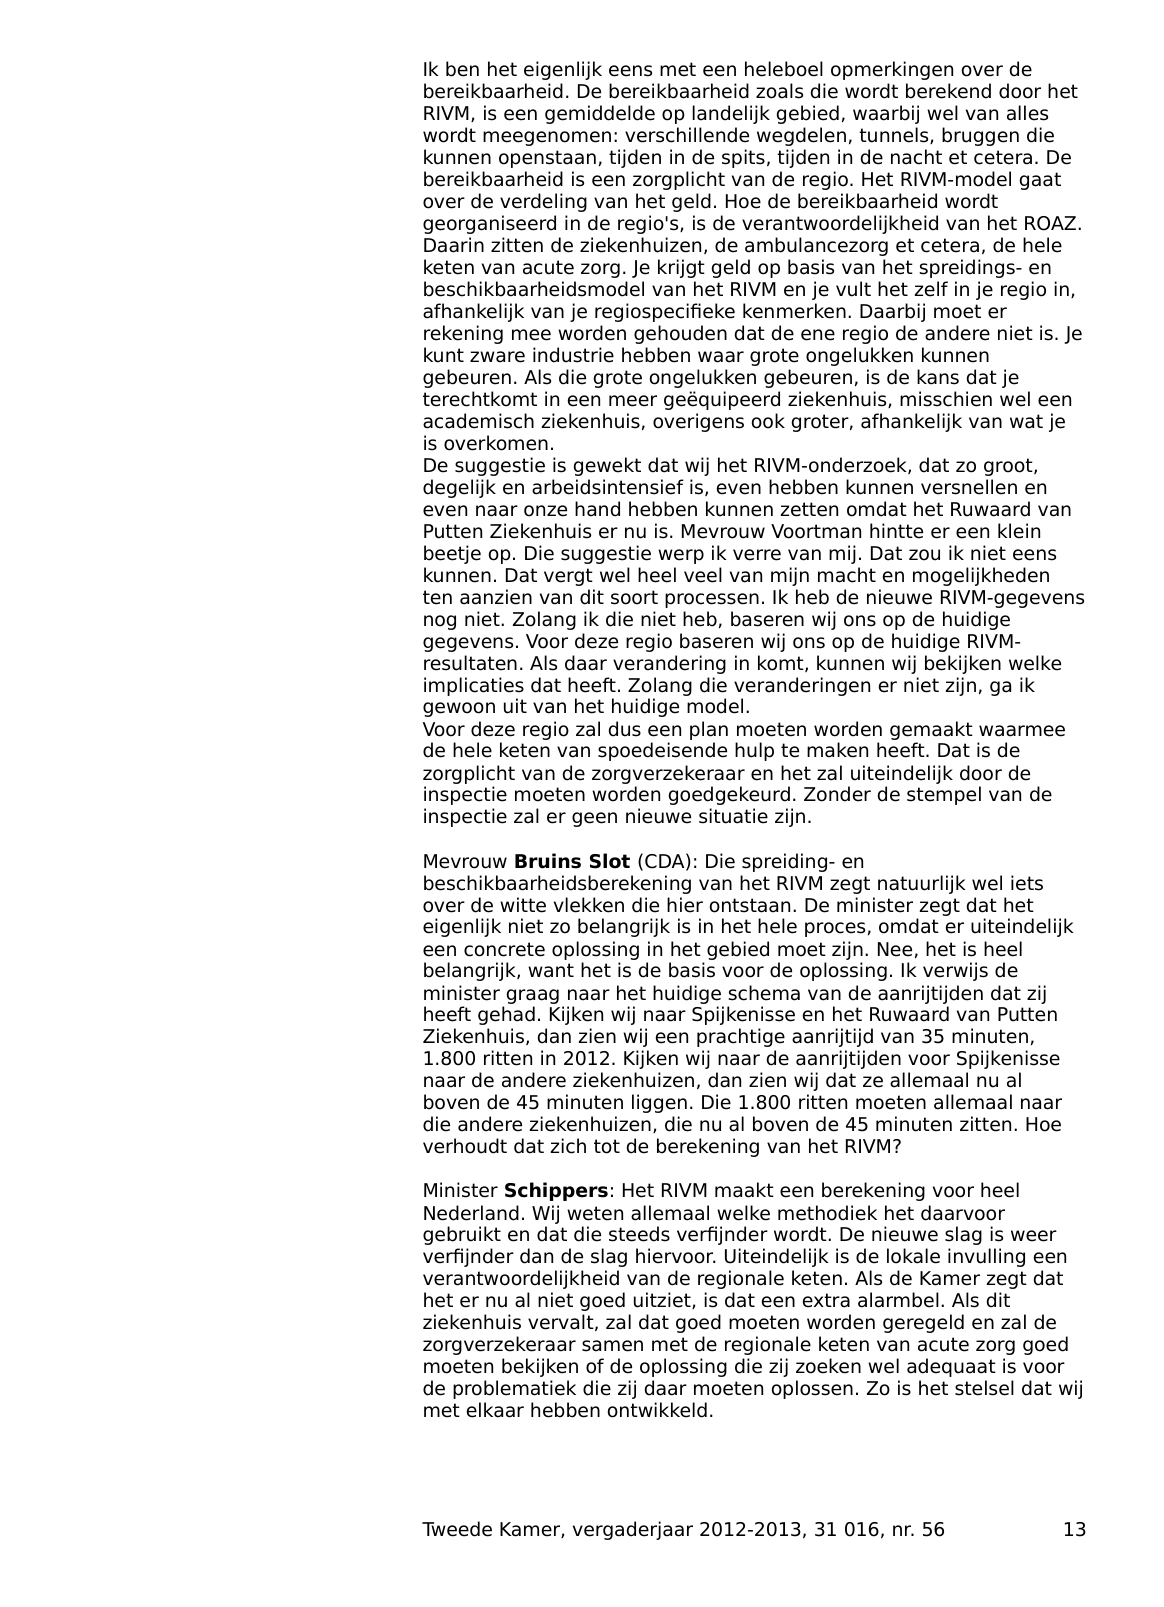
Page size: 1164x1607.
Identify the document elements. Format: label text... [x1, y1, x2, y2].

text Minister Schippers: Het RIVM maakt een berekening voor heel Nederland. Wij weten allemaal welke methodiek het daarvoor gebruikt en dat die steeds verfijnder wordt. De nieuwe slag is weer verfijnder dan de slag hiervoor. Uiteindelijk is de lokale invulling een verantwoordelijkheid van de regionale keten. Als de Kamer zegt dat het er nu al niet goed uitziet, is dat een extra alarmbel. Als dit ziekenhuis vervalt, zal dat goed moeten worden geregeld en zal de zorgverzekeraar samen met de regionale keten van acute zorg goed moeten bekijken of de oplossing die zij zoeken wel adequaat is voor de problematiek die zij daar moeten oplossen. Zo is het stelsel dat wij met elkaar hebben ontwikkeld. [422, 1180, 1087, 1422]
text Voor deze regio zal dus een plan moeten worden gemaakt waarmee de hele keten van spoedeisende hulp te maken heeft. Dat is de zorgplicht van de zorgverzekeraar en het zal uiteindelijk door de inspectie moeten worden goedgekeurd. Zonder de stempel van de inspectie zal er geen nieuwe situatie zijn. [422, 718, 1087, 828]
text Ik ben het eigenlijk eens met een heleboel opmerkingen over de bereikbaarheid. De bereikbaarheid zoals die wordt berekend door het RIVM, is een gemiddelde op landelijk gebied, waarbij wel van alles wordt meegenomen: verschillende wegdelen, tunnels, bruggen die kunnen openstaan, tijden in de spits, tijden in de nacht et cetera. De bereikbaarheid is een zorgplicht van de regio. Het RIVM-model gaat over de verdeling van het geld. Hoe de bereikbaarheid wordt georganiseerd in de regio's, is de verantwoordelijkheid van het ROAZ. Daarin zitten de ziekenhuizen, de ambulancezorg et cetera, de hele keten van acute zorg. Je krijgt geld op basis van het spreidings- en beschikbaarheidsmodel van het RIVM en je vult het zelf in je regio in, afhankelijk van je regiospecifieke kenmerken. Daarbij moet er rekening mee worden gehouden dat de ene regio de andere niet is. Je kunt zware industrie hebben waar grote ongelukken kunnen gebeuren. Als die grote ongelukken gebeuren, is de kans dat je terechtkomt in een meer geëquipeerd ziekenhuis, misschien wel een academisch ziekenhuis, overigens ook groter, afhankelijk van wat je is overkomen. [422, 59, 1087, 455]
text Mevrouw Bruins Slot (CDA): Die spreiding- en beschikbaarheidsberekening van het RIVM zegt natuurlijk wel iets over de witte vlekken die hier ontstaan. De minister zegt dat het eigenlijk niet zo belangrijk is in het hele proces, omdat er uiteindelijk een concrete oplossing in het gebied moet zijn. Nee, het is heel belangrijk, want het is de basis voor de oplossing. Ik verwijs de minister graag naar het huidige schema van de aanrijtijden dat zij heeft gehad. Kijken wij naar Spijkenisse en het Ruwaard van Putten Ziekenhuis, dan zien wij een prachtige aanrijtijd van 35 minuten, 1.800 ritten in 2012. Kijken wij naar de aanrijtijden voor Spijkenisse naar de andere ziekenhuizen, dan zien wij dat ze allemaal nu al boven de 45 minuten liggen. Die 1.800 ritten moeten allemaal naar die andere ziekenhuizen, die nu al boven de 45 minuten zitten. Hoe verhoudt dat zich tot de berekening van het RIVM? [422, 851, 1087, 1158]
text De suggestie is gewekt dat wij het RIVM-onderzoek, dat zo groot, degelijk en arbeidsintensief is, even hebben kunnen versnellen en even naar onze hand hebben kunnen zetten omdat het Ruwaard van Putten Ziekenhuis er nu is. Mevrouw Voortman hintte er een klein beetje op. Die suggestie werp ik verre van mij. Dat zou ik niet eens kunnen. Dat vergt wel heel veel van mijn macht en mogelijkheden ten aanzien van dit soort processen. Ik heb de nieuwe RIVM-gegevens nog niet. Zolang ik die niet heb, baseren wij ons op de huidige gegevens. Voor deze regio baseren wij ons op de huidige RIVM-resultaten. Als daar verandering in komt, kunnen wij bekijken welke implicaties dat heeft. Zolang die veranderingen er niet zijn, ga ik gewoon uit van het huidige model. [422, 455, 1087, 718]
